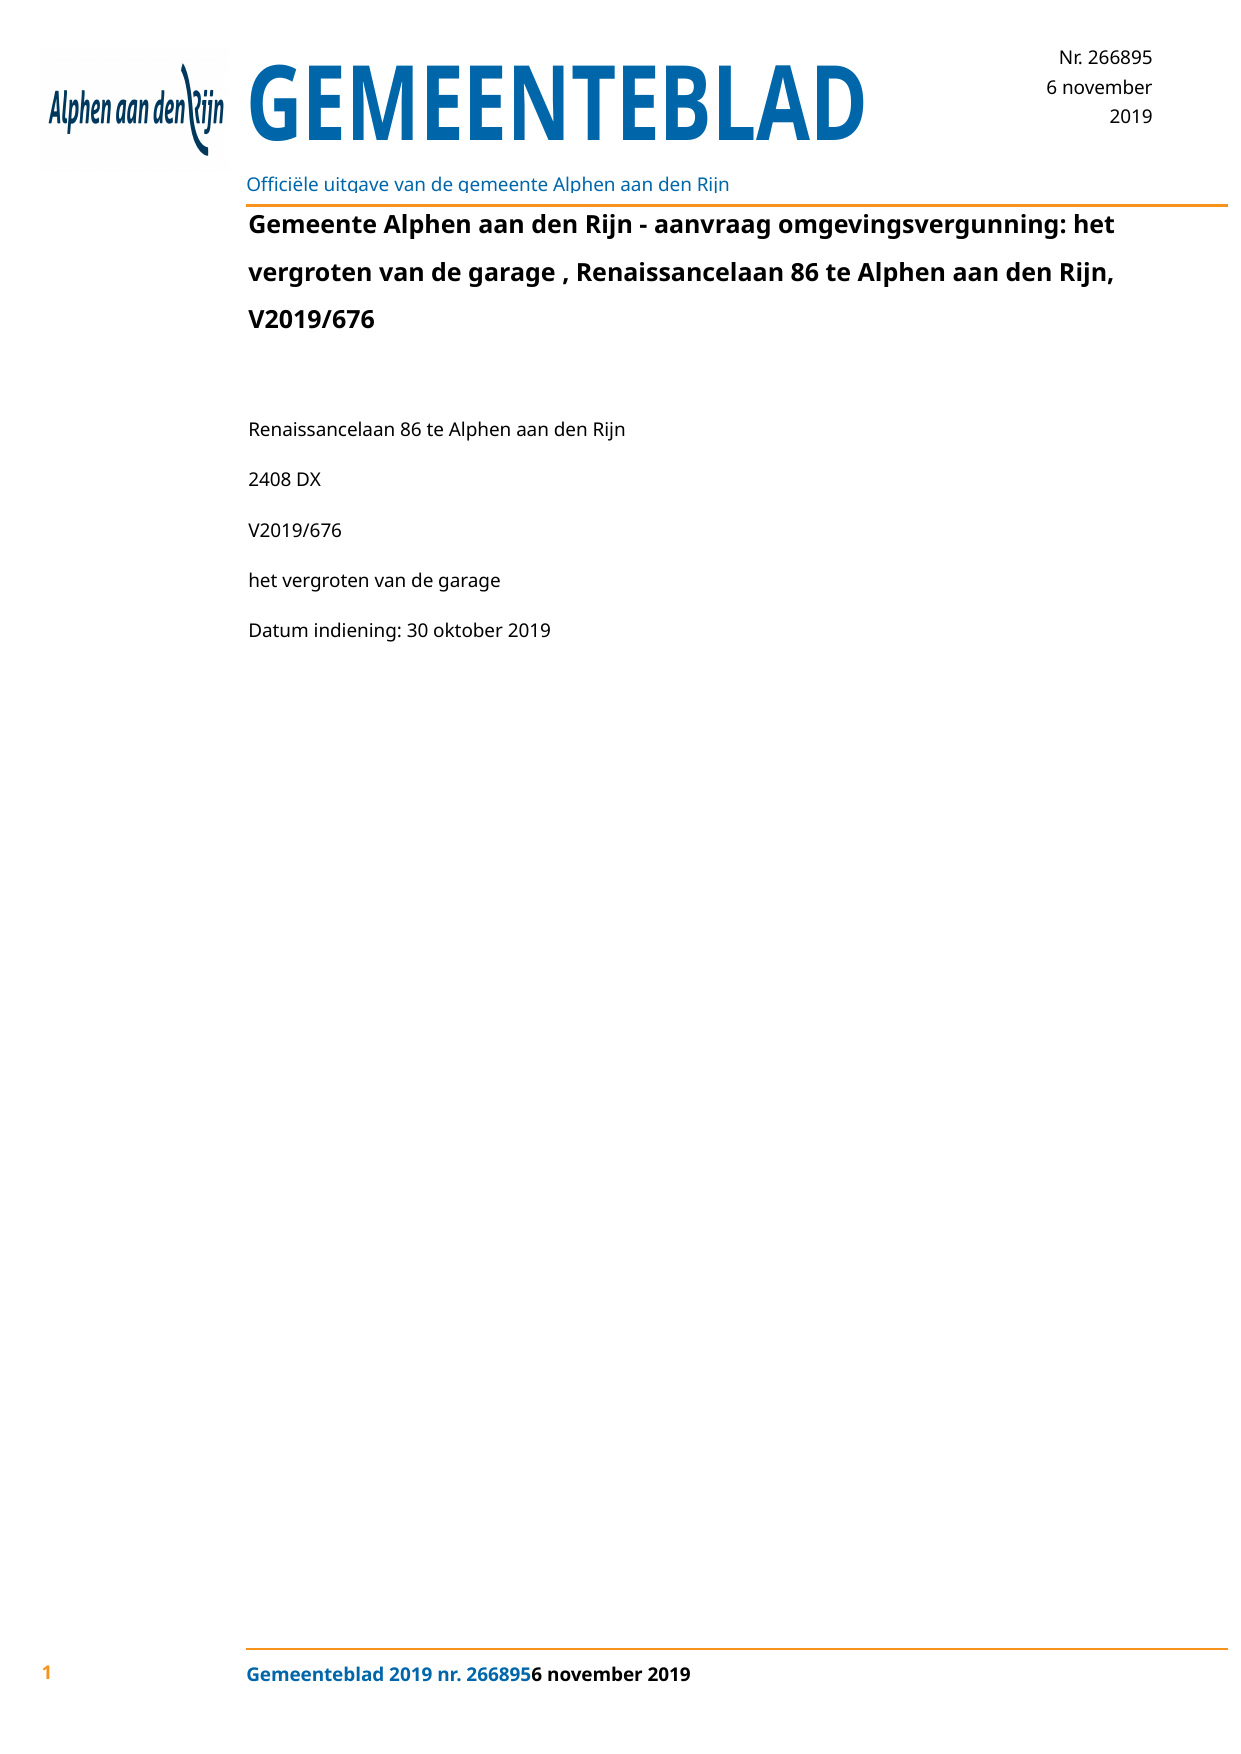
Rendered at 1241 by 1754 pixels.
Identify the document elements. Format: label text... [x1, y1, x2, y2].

picture [41, 47, 231, 172]
text Gemeente Alphen aan den Rijn - aanvraag omgevingsvergunning: het vergroten van de garage , Renaissancelaan 86 te Alphen aan den Rijn, V2019/676 [248, 207, 1152, 336]
text 2408 DX [248, 466, 1152, 492]
text V2019/676 [248, 517, 1152, 542]
text het vergroten van de garage [248, 567, 1152, 593]
text Renaissancelaan 86 te Alphen aan den Rijn [248, 416, 1152, 442]
text Datum indiening: 30 oktober 2019 [248, 618, 1152, 643]
